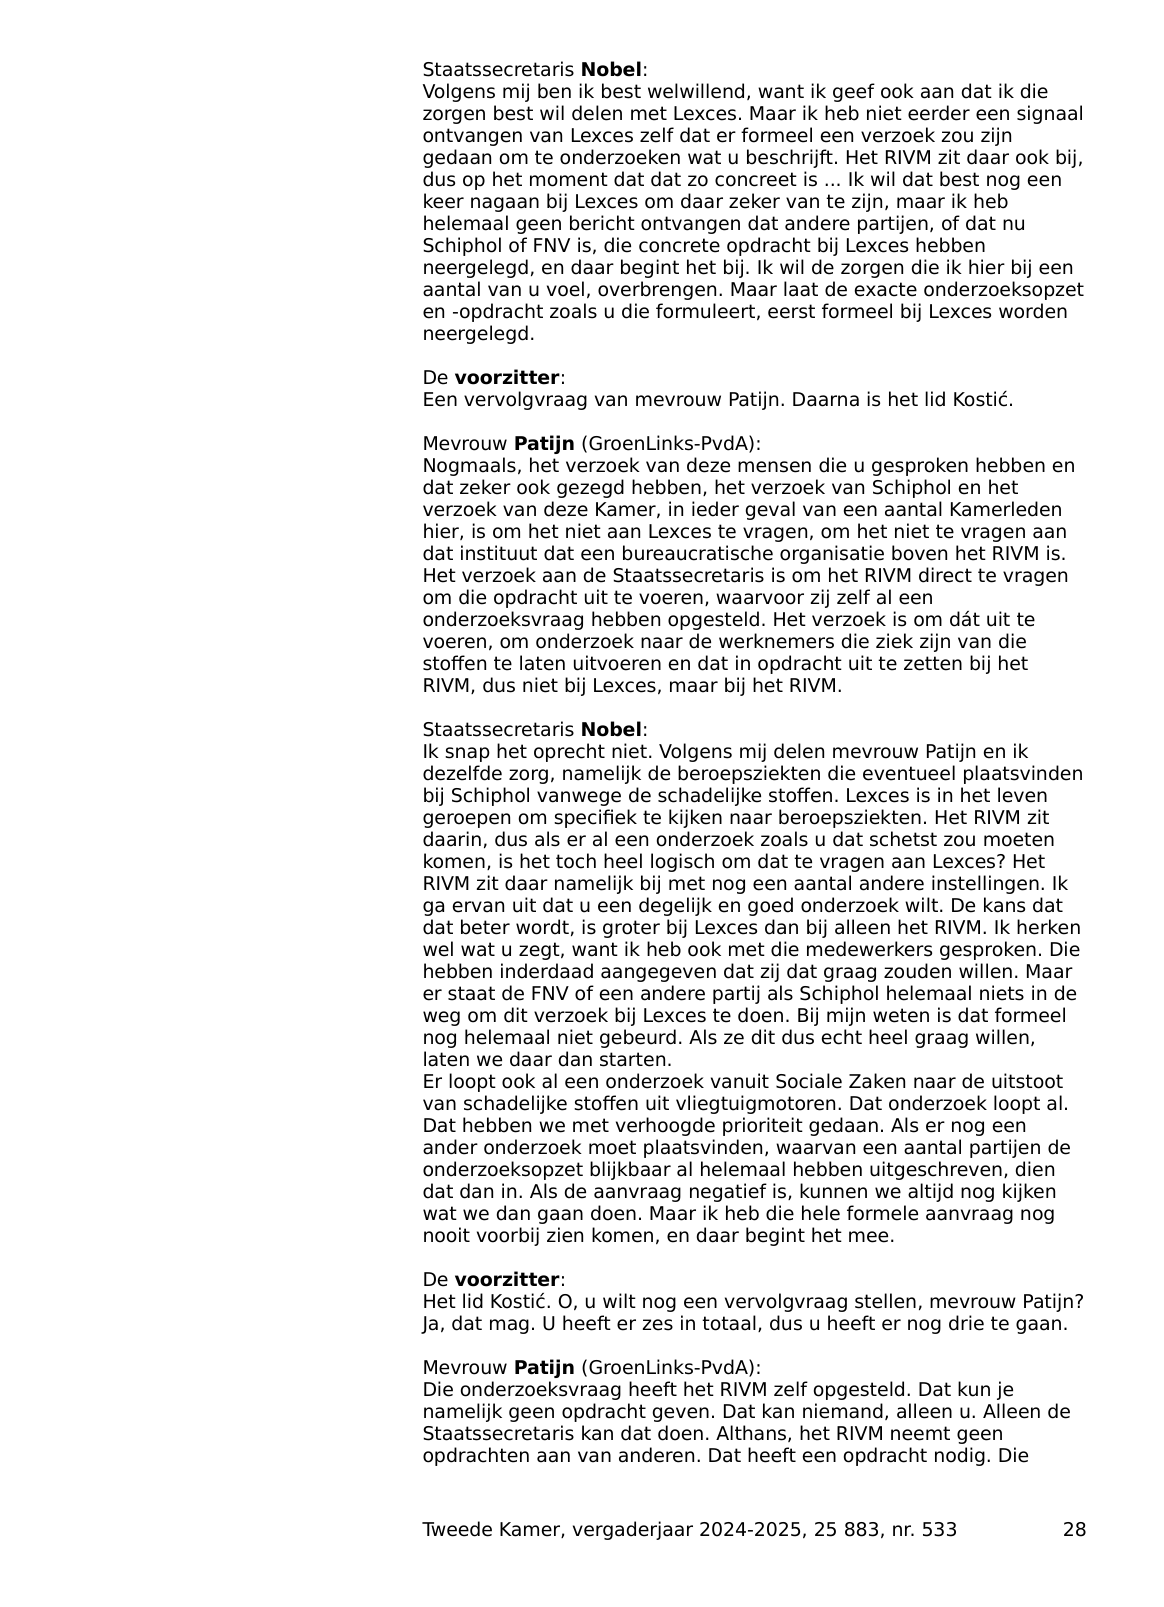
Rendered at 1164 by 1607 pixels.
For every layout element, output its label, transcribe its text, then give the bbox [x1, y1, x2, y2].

text Staatssecretaris Nobel: [422, 59, 1087, 81]
text Een vervolgvraag van mevrouw Patijn. Daarna is het lid Kostić. [422, 389, 1087, 411]
text Die onderzoeksvraag heeft het RIVM zelf opgesteld. Dat kun je namelijk geen opdracht geven. Dat kan niemand, alleen u. Alleen de Staatssecretaris kan dat doen. Althans, het RIVM neemt geen opdrachten aan van anderen. Dat heeft een opdracht nodig. Die [422, 1379, 1087, 1467]
text Volgens mij ben ik best welwillend, want ik geef ook aan dat ik die zorgen best wil delen met Lexces. Maar ik heb niet eerder een signaal ontvangen van Lexces zelf dat er formeel een verzoek zou zijn gedaan om te onderzoeken wat u beschrijft. Het RIVM zit daar ook bij, dus op het moment dat dat zo concreet is ... Ik wil dat best nog een keer nagaan bij Lexces om daar zeker van te zijn, maar ik heb helemaal geen bericht ontvangen dat andere partijen, of dat nu Schiphol of FNV is, die concrete opdracht bij Lexces hebben neergelegd, en daar begint het bij. Ik wil de zorgen die ik hier bij een aantal van u voel, overbrengen. Maar laat de exacte onderzoeksopzet en -opdracht zoals u die formuleert, eerst formeel bij Lexces worden neergelegd. [422, 81, 1087, 345]
text Er loopt ook al een onderzoek vanuit Sociale Zaken naar de uitstoot van schadelijke stoffen uit vliegtuigmotoren. Dat onderzoek loopt al. Dat hebben we met verhoogde prioriteit gedaan. Als er nog een ander onderzoek moet plaatsvinden, waarvan een aantal partijen de onderzoeksopzet blijkbaar al helemaal hebben uitgeschreven, dien dat dan in. Als de aanvraag negatief is, kunnen we altijd nog kijken wat we dan gaan doen. Maar ik heb die hele formele aanvraag nog nooit voorbij zien komen, en daar begint het mee. [422, 1071, 1087, 1247]
text Nogmaals, het verzoek van deze mensen die u gesproken hebben en dat zeker ook gezegd hebben, het verzoek van Schiphol en het verzoek van deze Kamer, in ieder geval van een aantal Kamerleden hier, is om het niet aan Lexces te vragen, om het niet te vragen aan dat instituut dat een bureaucratische organisatie boven het RIVM is. Het verzoek aan de Staatssecretaris is om het RIVM direct te vragen om die opdracht uit te voeren, waarvoor zij zelf al een onderzoeksvraag hebben opgesteld. Het verzoek is om dát uit te voeren, om onderzoek naar de werknemers die ziek zijn van die stoffen te laten uitvoeren en dat in opdracht uit te zetten bij het RIVM, dus niet bij Lexces, maar bij het RIVM. [422, 455, 1087, 697]
text Mevrouw Patijn (GroenLinks-PvdA): [422, 433, 1087, 455]
text De voorzitter: [422, 367, 1087, 389]
text Staatssecretaris Nobel: [422, 719, 1087, 741]
text De voorzitter: [422, 1269, 1087, 1291]
text Het lid Kostić. O, u wilt nog een vervolgvraag stellen, mevrouw Patijn? Ja, dat mag. U heeft er zes in totaal, dus u heeft er nog drie te gaan. [422, 1291, 1087, 1335]
text Mevrouw Patijn (GroenLinks-PvdA): [422, 1357, 1087, 1379]
text Ik snap het oprecht niet. Volgens mij delen mevrouw Patijn en ik dezelfde zorg, namelijk de beroepsziekten die eventueel plaatsvinden bij Schiphol vanwege de schadelijke stoffen. Lexces is in het leven geroepen om specifiek te kijken naar beroepsziekten. Het RIVM zit daarin, dus als er al een onderzoek zoals u dat schetst zou moeten komen, is het toch heel logisch om dat te vragen aan Lexces? Het RIVM zit daar namelijk bij met nog een aantal andere instellingen. Ik ga ervan uit dat u een degelijk en goed onderzoek wilt. De kans dat dat beter wordt, is groter bij Lexces dan bij alleen het RIVM. Ik herken wel wat u zegt, want ik heb ook met die medewerkers gesproken. Die hebben inderdaad aangegeven dat zij dat graag zouden willen. Maar er staat de FNV of een andere partij als Schiphol helemaal niets in de weg om dit verzoek bij Lexces te doen. Bij mijn weten is dat formeel nog helemaal niet gebeurd. Als ze dit dus echt heel graag willen, laten we daar dan starten. [422, 741, 1087, 1071]
